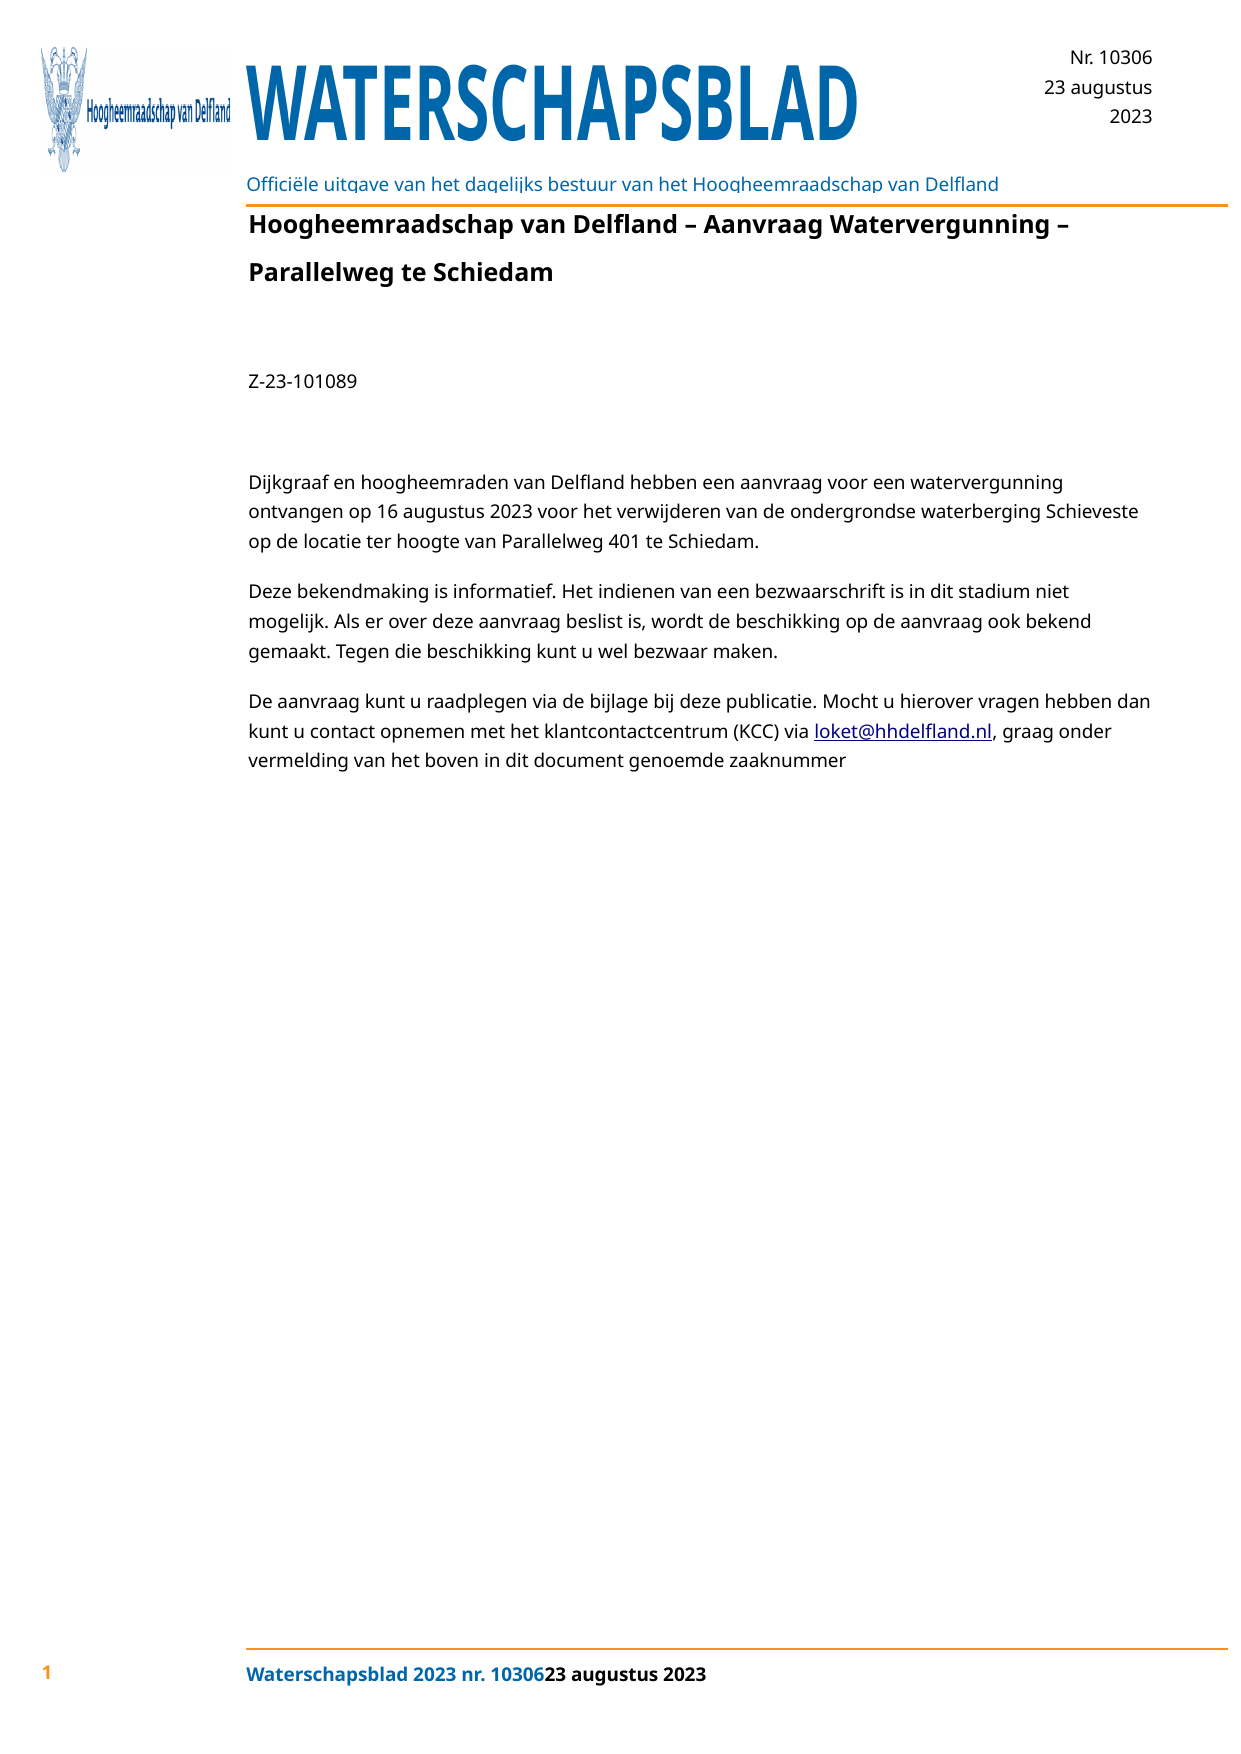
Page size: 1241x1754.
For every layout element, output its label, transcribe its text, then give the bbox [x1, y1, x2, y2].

text Z-23-101089 [248, 368, 1152, 394]
picture [41, 47, 231, 172]
text Deze bekendmaking is informatief. Het indienen van een bezwaarschrift is in dit stadium niet mogelijk. Als er over deze aanvraag beslist is, wordt de beschikking op de aanvraag ook bekend gemaakt. Tegen die beschikking kunt u wel bezwaar maken. [248, 579, 1152, 664]
text De aanvraag kunt u raadplegen via de bijlage bij deze publicatie. Mocht u hierover vragen hebben dan kunt u contact opnemen met het klantcontactcentrum (KCC) via loket@hhdelfland.nl, graag onder vermelding van het boven in dit document genoemde zaaknummer [248, 688, 1152, 773]
text Dijkgraaf en hoogheemraden van Delfland hebben een aanvraag voor een watervergunning ontvangen op 16 augustus 2023 voor het verwijderen van de ondergrondse waterberging Schieveste op de locatie ter hoogte van Parallelweg 401 te Schiedam. [248, 469, 1152, 554]
text Hoogheemraadschap van Delfland – Aanvraag Watervergunning – Parallelweg te Schiedam [248, 207, 1152, 288]
